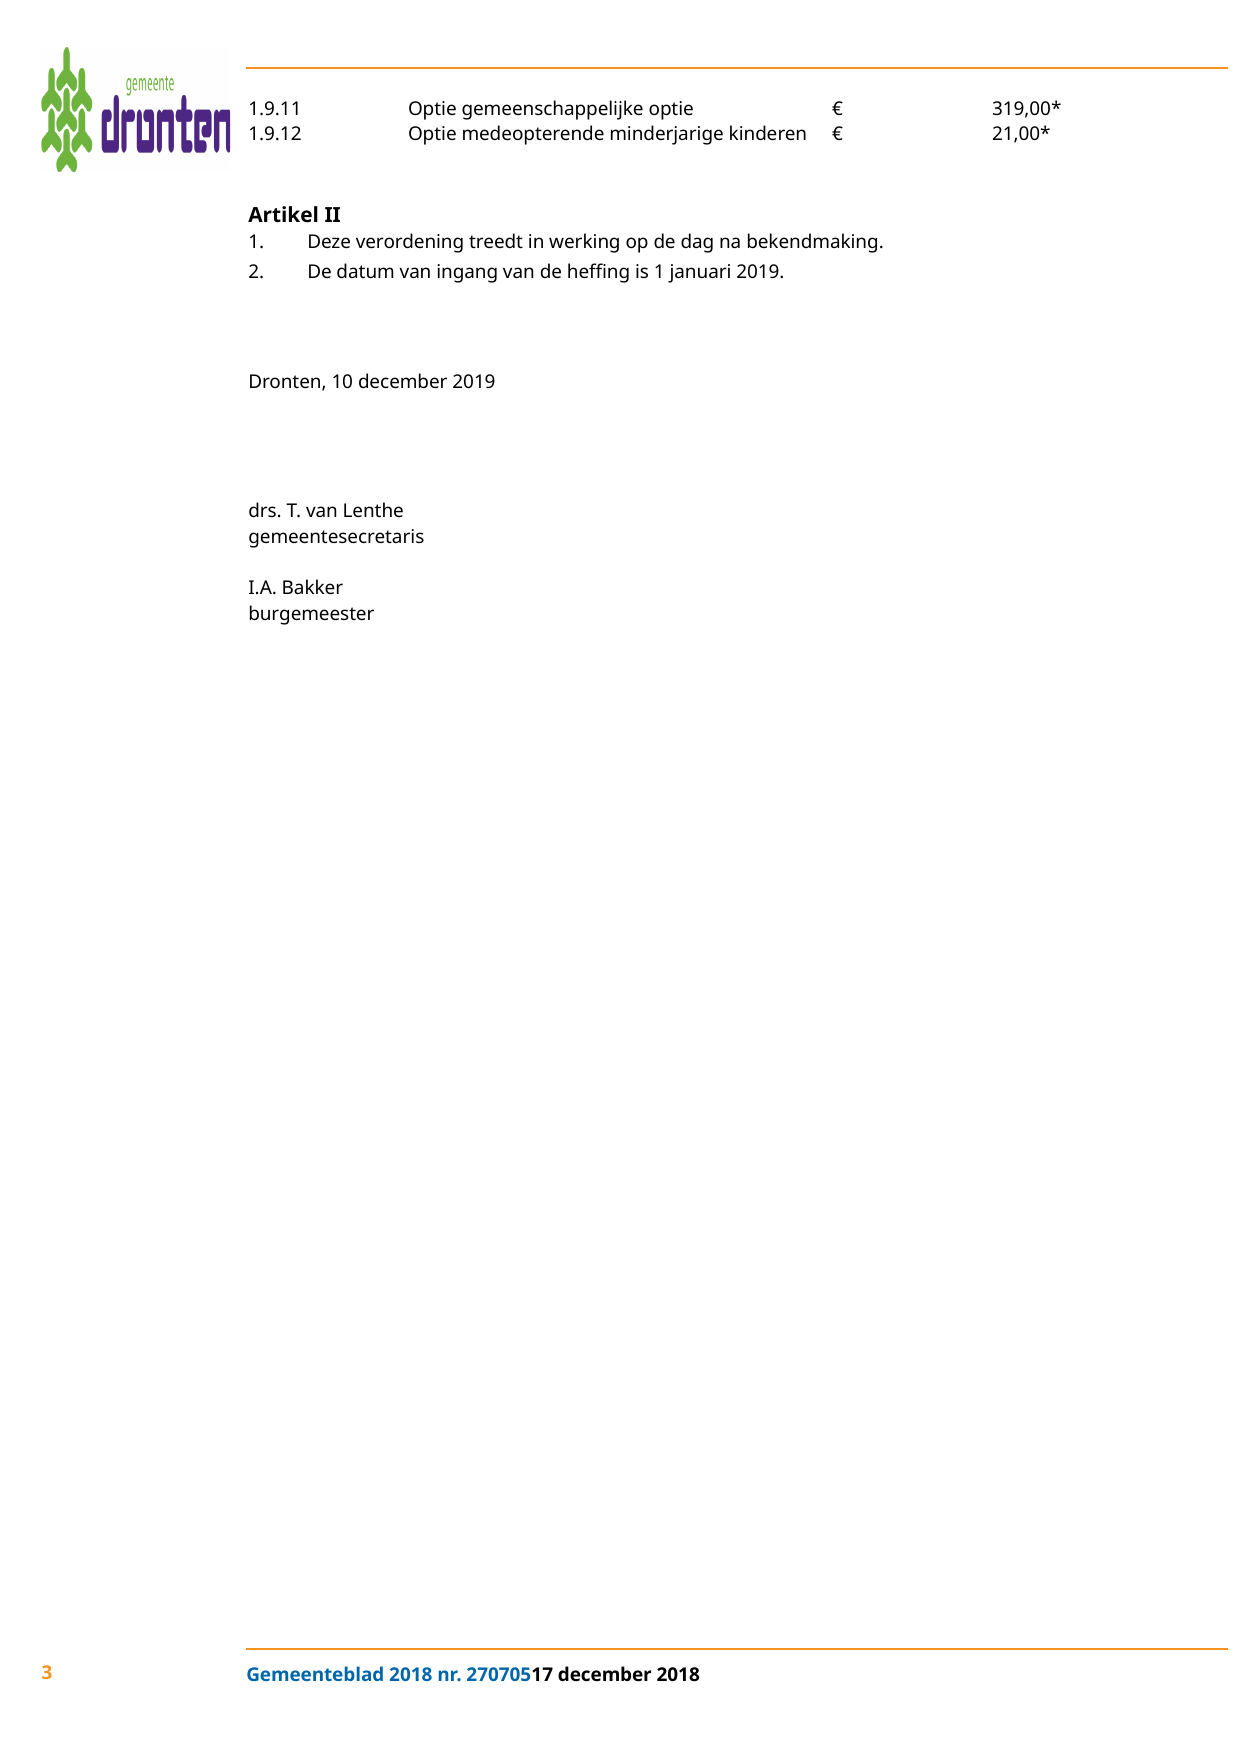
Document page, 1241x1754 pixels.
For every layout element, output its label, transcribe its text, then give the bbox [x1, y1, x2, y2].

text drs. T. van Lenthe [248, 497, 1152, 523]
text Artikel II [248, 200, 1152, 228]
picture [41, 47, 231, 172]
table_cell Optie medeopterende minderjarige kinderen [408, 121, 832, 146]
table_cell 1.9.11 [248, 95, 408, 121]
table_cell 21,00* [992, 121, 1152, 146]
table_cell € [832, 95, 992, 121]
text burgemeester [248, 600, 1152, 626]
list De datum van ingang van de heffing is 1 januari 2019. [248, 258, 1152, 284]
text I.A. Bakker [248, 574, 1152, 600]
text Dronten, 10 december 2019 [248, 368, 1152, 394]
list Deze verordening treedt in werking op de dag na bekendmaking. [248, 228, 1152, 254]
table_cell 319,00* [992, 95, 1152, 121]
text gemeentesecretaris [248, 523, 1152, 549]
table_cell Optie gemeenschappelijke optie [408, 95, 832, 121]
table_cell 1.9.12 [248, 121, 408, 146]
table_cell € [832, 121, 992, 146]
